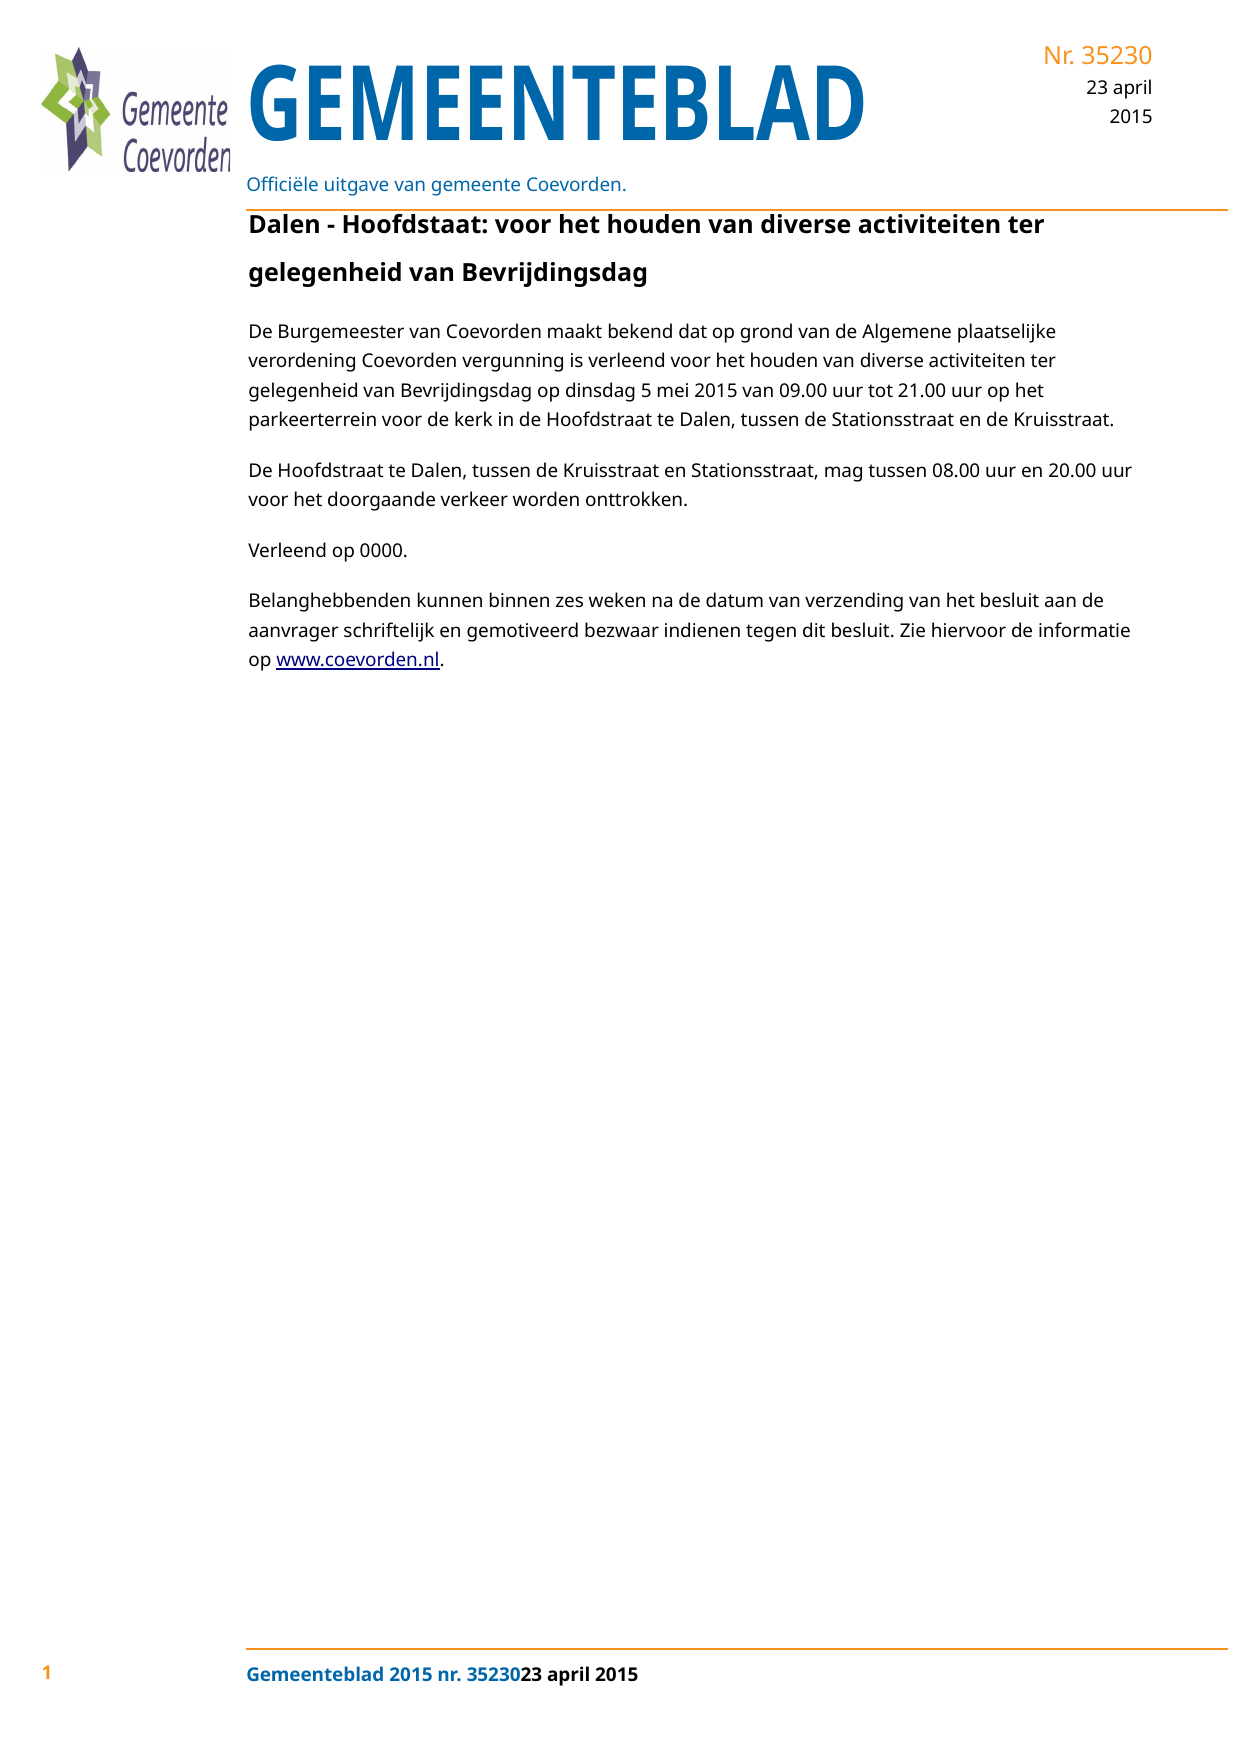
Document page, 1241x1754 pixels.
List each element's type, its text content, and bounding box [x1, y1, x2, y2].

text De Burgemeester van Coevorden maakt bekend dat op grond van de Algemene plaatselijke verordening Coevorden vergunning is verleend voor het houden van diverse activiteiten ter gelegenheid van Bevrijdingsdag op dinsdag 5 mei 2015 van 09.00 uur tot 21.00 uur op het parkeerterrein voor de kerk in de Hoofdstraat te Dalen, tussen de Stationsstraat en de Kruisstraat. [248, 318, 1152, 432]
text De Hoofdstraat te Dalen, tussen de Kruisstraat en Stationsstraat, mag tussen 08.00 uur en 20.00 uur voor het doorgaande verkeer worden onttrokken. [248, 457, 1152, 512]
text Belanghebbenden kunnen binnen zes weken na de datum van verzending van het besluit aan de aanvrager schriftelijk en gemotiveerd bezwaar indienen tegen dit besluit. Zie hiervoor de informatie op www.coevorden.nl. [248, 587, 1152, 672]
picture [41, 47, 231, 172]
text Dalen - Hoofdstaat: voor het houden van diverse activiteiten ter gelegenheid van Bevrijdingsdag [248, 211, 1152, 288]
text Verleend op 0000. [248, 537, 1152, 563]
